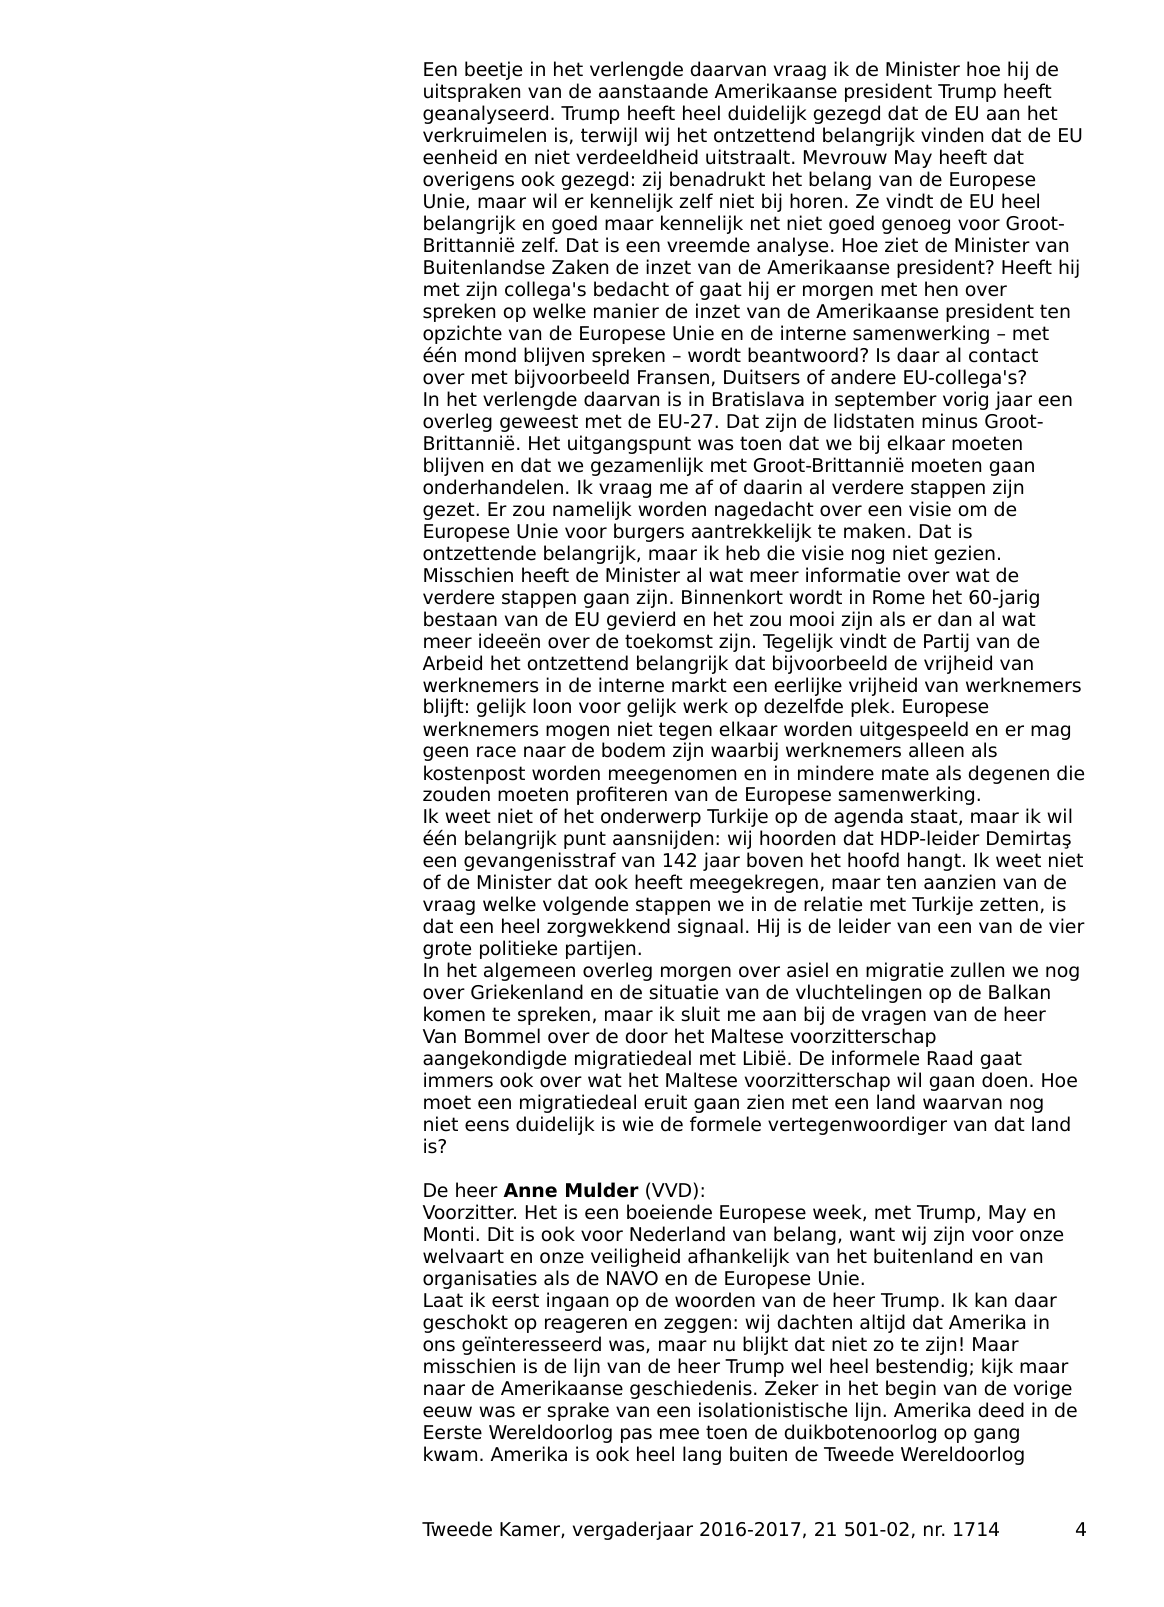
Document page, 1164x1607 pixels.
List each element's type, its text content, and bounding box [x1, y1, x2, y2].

text Ik weet niet of het onderwerp Turkije op de agenda staat, maar ik wil één belangrijk punt aansnijden: wij hoorden dat HDP-leider Demirtaş een gevangenisstraf van 142 jaar boven het hoofd hangt. Ik weet niet of de Minister dat ook heeft meegekregen, maar ten aanzien van de vraag welke volgende stappen we in de relatie met Turkije zetten, is dat een heel zorgwekkend signaal. Hij is de leider van een van de vier grote politieke partijen. [422, 806, 1087, 960]
text Een beetje in het verlengde daarvan vraag ik de Minister hoe hij de uitspraken van de aanstaande Amerikaanse president Trump heeft geanalyseerd. Trump heeft heel duidelijk gezegd dat de EU aan het verkruimelen is, terwijl wij het ontzettend belangrijk vinden dat de EU eenheid en niet verdeeldheid uitstraalt. Mevrouw May heeft dat overigens ook gezegd: zij benadrukt het belang van de Europese Unie, maar wil er kennelijk zelf niet bij horen. Ze vindt de EU heel belangrijk en goed maar kennelijk net niet goed genoeg voor Groot-Brittannië zelf. Dat is een vreemde analyse. Hoe ziet de Minister van Buitenlandse Zaken de inzet van de Amerikaanse president? Heeft hij met zijn collega's bedacht of gaat hij er morgen met hen over spreken op welke manier de inzet van de Amerikaanse president ten opzichte van de Europese Unie en de interne samenwerking – met één mond blijven spreken – wordt beantwoord? Is daar al contact over met bijvoorbeeld Fransen, Duitsers of andere EU-collega's? [422, 59, 1087, 389]
text De heer Anne Mulder (VVD): [422, 1180, 1087, 1202]
text Voorzitter. Het is een boeiende Europese week, met Trump, May en Monti. Dit is ook voor Nederland van belang, want wij zijn voor onze welvaart en onze veiligheid afhankelijk van het buitenland en van organisaties als de NAVO en de Europese Unie. [422, 1202, 1087, 1290]
text In het algemeen overleg morgen over asiel en migratie zullen we nog over Griekenland en de situatie van de vluchtelingen op de Balkan komen te spreken, maar ik sluit me aan bij de vragen van de heer Van Bommel over de door het Maltese voorzitterschap aangekondigde migratiedeal met Libië. De informele Raad gaat immers ook over wat het Maltese voorzitterschap wil gaan doen. Hoe moet een migratiedeal eruit gaan zien met een land waarvan nog niet eens duidelijk is wie de formele vertegenwoordiger van dat land is? [422, 960, 1087, 1158]
text In het verlengde daarvan is in Bratislava in september vorig jaar een overleg geweest met de EU-27. Dat zijn de lidstaten minus Groot-Brittannië. Het uitgangspunt was toen dat we bij elkaar moeten blijven en dat we gezamenlijk met Groot-Brittannië moeten gaan onderhandelen. Ik vraag me af of daarin al verdere stappen zijn gezet. Er zou namelijk worden nagedacht over een visie om de Europese Unie voor burgers aantrekkelijk te maken. Dat is ontzettende belangrijk, maar ik heb die visie nog niet gezien. Misschien heeft de Minister al wat meer informatie over wat de verdere stappen gaan zijn. Binnenkort wordt in Rome het 60-jarig bestaan van de EU gevierd en het zou mooi zijn als er dan al wat meer ideeën over de toekomst zijn. Tegelijk vindt de Partij van de Arbeid het ontzettend belangrijk dat bijvoorbeeld de vrijheid van werknemers in de interne markt een eerlijke vrijheid van werknemers blijft: gelijk loon voor gelijk werk op dezelfde plek. Europese werknemers mogen niet tegen elkaar worden uitgespeeld en er mag geen race naar de bodem zijn waarbij werknemers alleen als kostenpost worden meegenomen en in mindere mate als degenen die zouden moeten profiteren van de Europese samenwerking. [422, 389, 1087, 806]
text Laat ik eerst ingaan op de woorden van de heer Trump. Ik kan daar geschokt op reageren en zeggen: wij dachten altijd dat Amerika in ons geïnteresseerd was, maar nu blijkt dat niet zo te zijn! Maar misschien is de lijn van de heer Trump wel heel bestendig; kijk maar naar de Amerikaanse geschiedenis. Zeker in het begin van de vorige eeuw was er sprake van een isolationistische lijn. Amerika deed in de Eerste Wereldoorlog pas mee toen de duikbotenoorlog op gang kwam. Amerika is ook heel lang buiten de Tweede Wereldoorlog [422, 1290, 1087, 1466]
